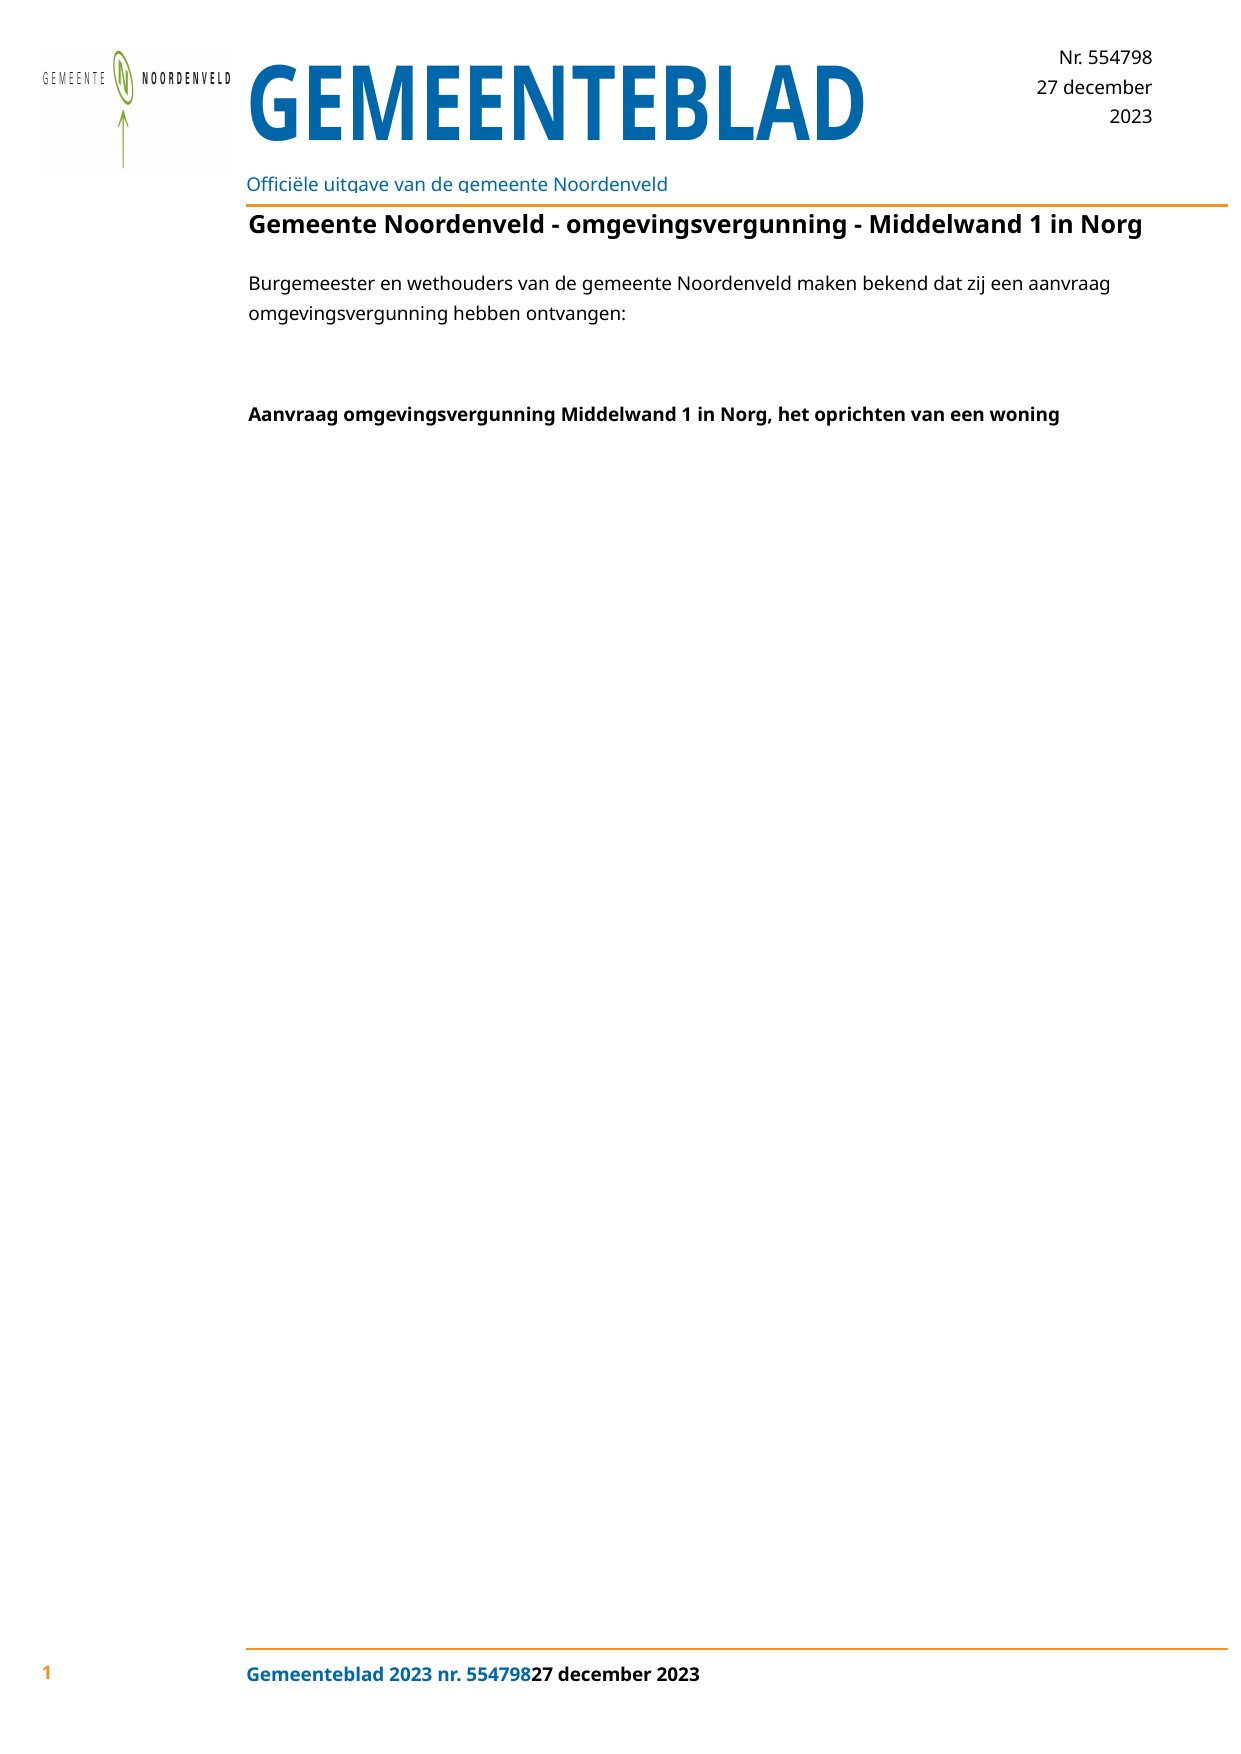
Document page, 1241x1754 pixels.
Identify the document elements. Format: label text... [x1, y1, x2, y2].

text Aanvraag omgevingsvergunning Middelwand 1 in Norg, het oprichten van een woning [248, 401, 1152, 426]
picture [41, 47, 231, 172]
text Gemeente Noordenveld - omgevingsvergunning - Middelwand 1 in Norg [248, 207, 1152, 241]
text Burgemeester en wethouders van de gemeente Noordenveld maken bekend dat zij een aanvraag omgevingsvergunning hebben ontvangen: [248, 270, 1152, 326]
